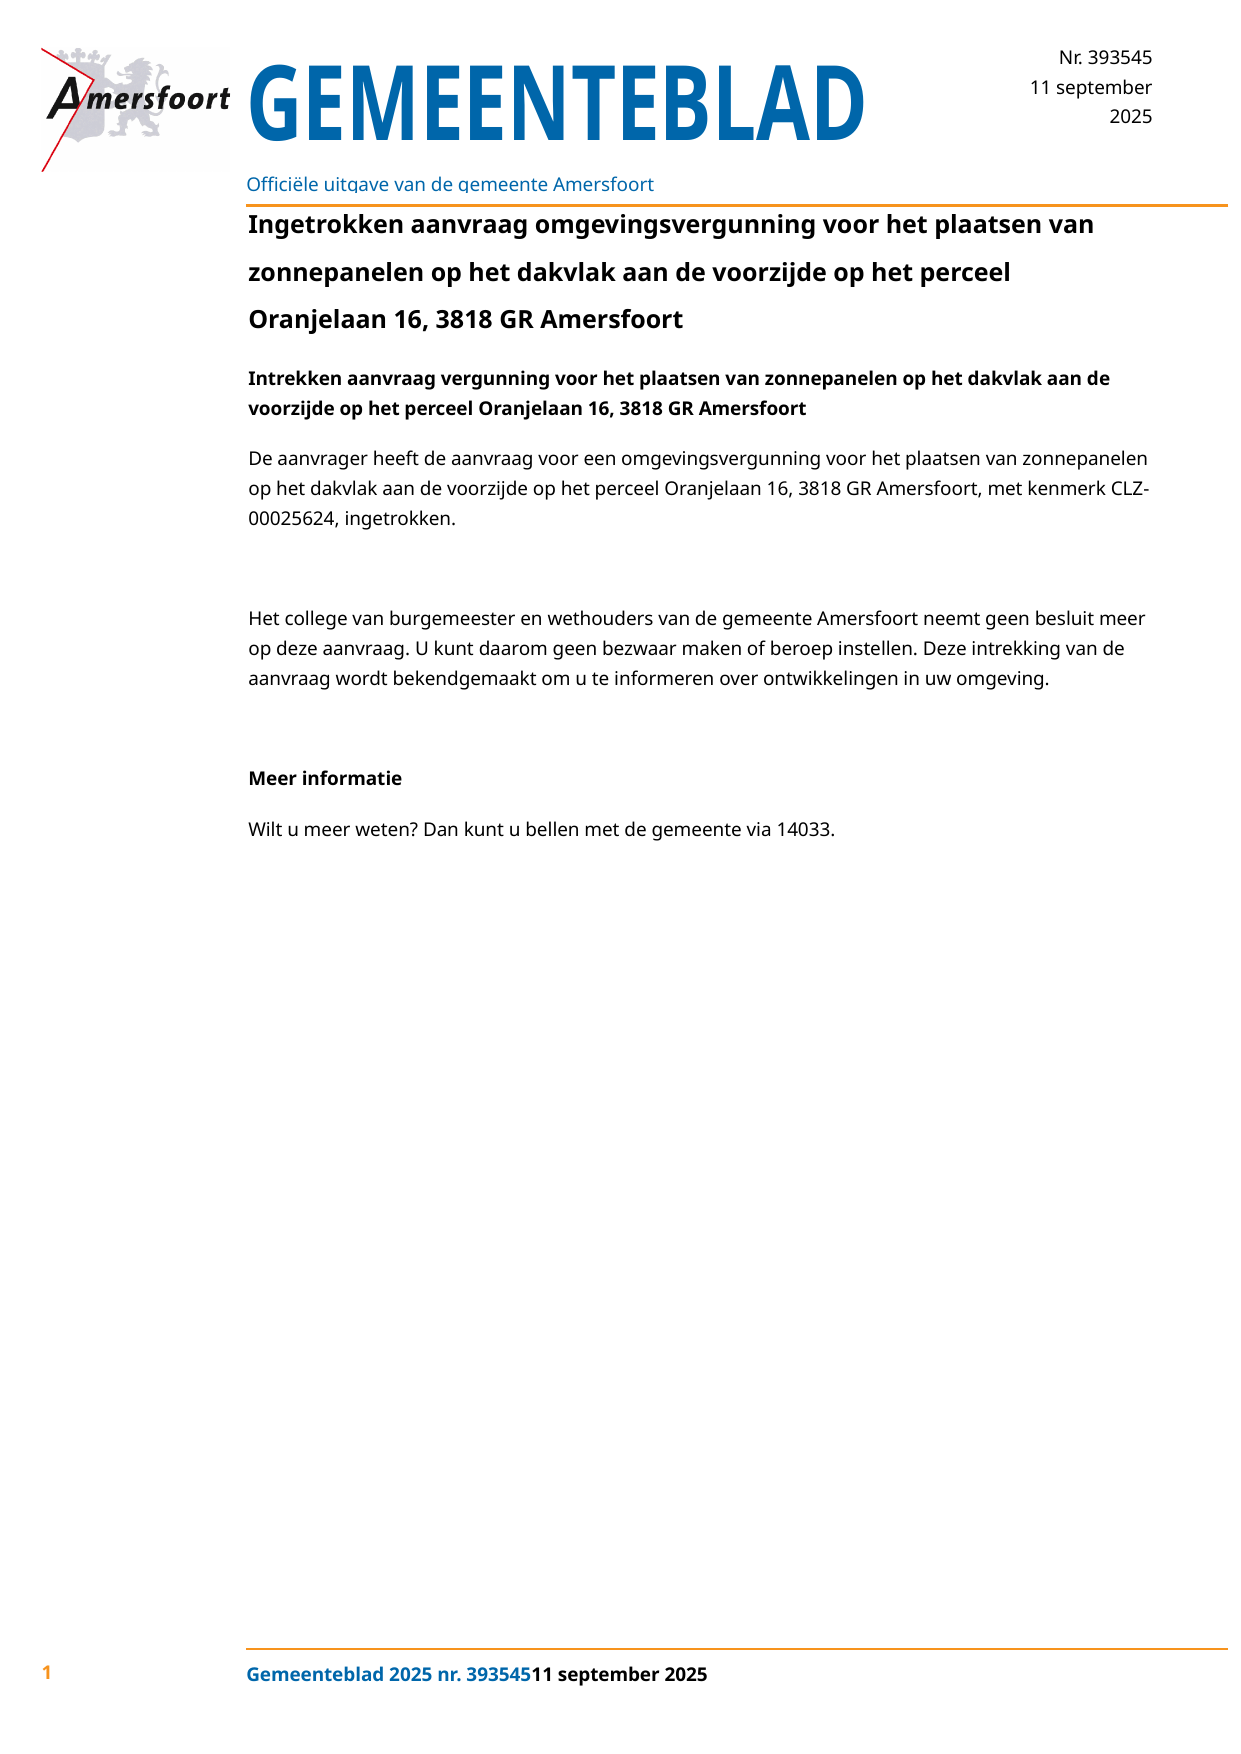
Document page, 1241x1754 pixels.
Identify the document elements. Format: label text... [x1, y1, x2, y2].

text Ingetrokken aanvraag omgevingsvergunning voor het plaatsen van zonnepanelen op het dakvlak aan de voorzijde op het perceel Oranjelaan 16, 3818 GR Amersfoort [248, 207, 1152, 336]
text Het college van burgemeester en wethouders van de gemeente Amersfoort neemt geen besluit meer op deze aanvraag. U kunt daarom geen bezwaar maken of beroep instellen. Deze intrekking van de aanvraag wordt bekendgemaakt om u te informeren over ontwikkelingen in uw omgeving. [248, 606, 1152, 690]
text De aanvrager heeft de aanvraag voor een omgevingsvergunning voor het plaatsen van zonnepanelen op het dakvlak aan de voorzijde op het perceel Oranjelaan 16, 3818 GR Amersfoort, met kenmerk CLZ-00025624, ingetrokken. [248, 446, 1152, 530]
text Intrekken aanvraag vergunning voor het plaatsen van zonnepanelen op het dakvlak aan de voorzijde op het perceel Oranjelaan 16, 3818 GR Amersfoort [248, 366, 1152, 421]
text Meer informatie [248, 766, 1152, 791]
picture [41, 47, 231, 172]
text Wilt u meer weten? Dan kunt u bellen met de gemeente via 14033. [248, 816, 1152, 842]
